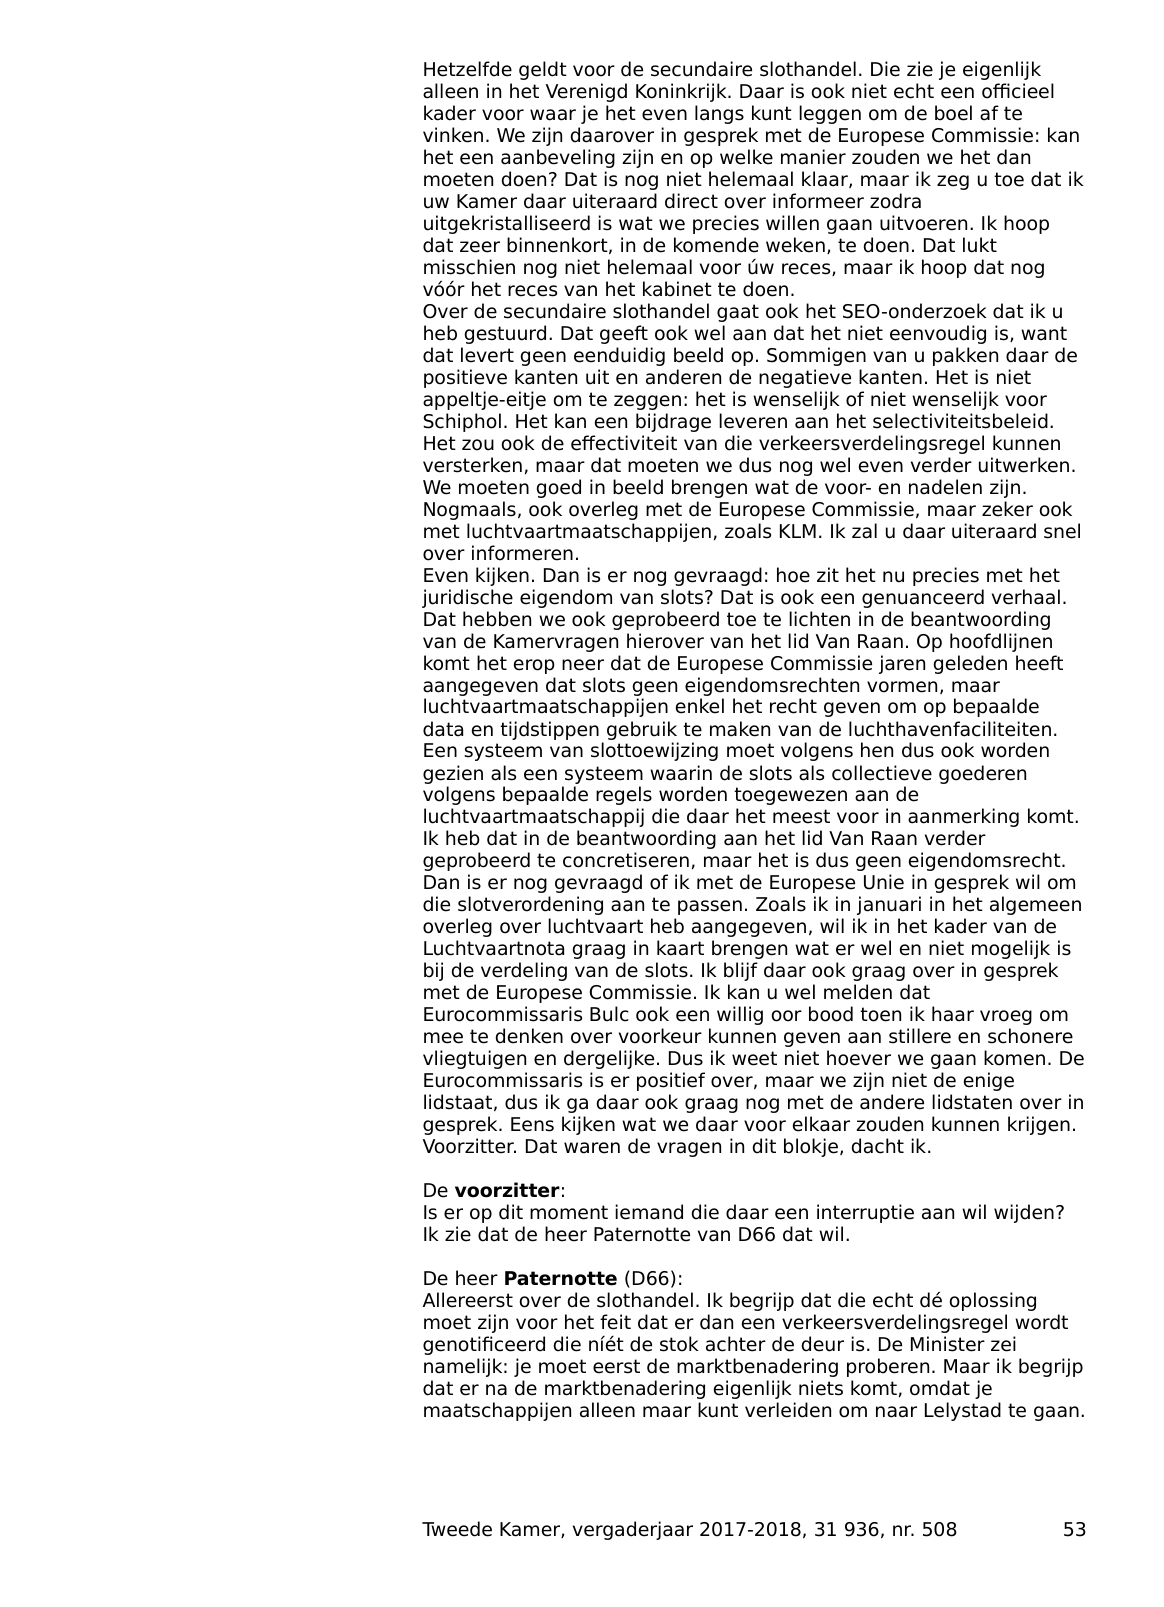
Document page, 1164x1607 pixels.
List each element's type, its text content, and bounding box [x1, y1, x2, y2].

text Voorzitter. Dat waren de vragen in dit blokje, dacht ik. [422, 1136, 1087, 1158]
text Hetzelfde geldt voor de secundaire slothandel. Die zie je eigenlijk alleen in het Verenigd Koninkrijk. Daar is ook niet echt een officieel kader voor waar je het even langs kunt leggen om de boel af te vinken. We zijn daarover in gesprek met de Europese Commissie: kan het een aanbeveling zijn en op welke manier zouden we het dan moeten doen? Dat is nog niet helemaal klaar, maar ik zeg u toe dat ik uw Kamer daar uiteraard direct over informeer zodra uitgekristalliseerd is wat we precies willen gaan uitvoeren. Ik hoop dat zeer binnenkort, in de komende weken, te doen. Dat lukt misschien nog niet helemaal voor úw reces, maar ik hoop dat nog vóór het reces van het kabinet te doen. [422, 59, 1087, 301]
text Over de secundaire slothandel gaat ook het SEO-onderzoek dat ik u heb gestuurd. Dat geeft ook wel aan dat het niet eenvoudig is, want dat levert geen eenduidig beeld op. Sommigen van u pakken daar de positieve kanten uit en anderen de negatieve kanten. Het is niet appeltje-eitje om te zeggen: het is wenselijk of niet wenselijk voor Schiphol. Het kan een bijdrage leveren aan het selectiviteitsbeleid. Het zou ook de effectiviteit van die verkeersverdelingsregel kunnen versterken, maar dat moeten we dus nog wel even verder uitwerken. We moeten goed in beeld brengen wat de voor- en nadelen zijn. Nogmaals, ook overleg met de Europese Commissie, maar zeker ook met luchtvaartmaatschappijen, zoals KLM. Ik zal u daar uiteraard snel over informeren. [422, 301, 1087, 564]
text Even kijken. Dan is er nog gevraagd: hoe zit het nu precies met het juridische eigendom van slots? Dat is ook een genuanceerd verhaal. Dat hebben we ook geprobeerd toe te lichten in de beantwoording van de Kamervragen hierover van het lid Van Raan. Op hoofdlijnen komt het erop neer dat de Europese Commissie jaren geleden heeft aangegeven dat slots geen eigendomsrechten vormen, maar luchtvaartmaatschappijen enkel het recht geven om op bepaalde data en tijdstippen gebruik te maken van de luchthavenfaciliteiten. Een systeem van slottoewijzing moet volgens hen dus ook worden gezien als een systeem waarin de slots als collectieve goederen volgens bepaalde regels worden toegewezen aan de luchtvaartmaatschappij die daar het meest voor in aanmerking komt. Ik heb dat in de beantwoording aan het lid Van Raan verder geprobeerd te concretiseren, maar het is dus geen eigendomsrecht. [422, 564, 1087, 872]
text Is er op dit moment iemand die daar een interruptie aan wil wijden? Ik zie dat de heer Paternotte van D66 dat wil. [422, 1202, 1087, 1246]
text De voorzitter: [422, 1180, 1087, 1202]
text Dan is er nog gevraagd of ik met de Europese Unie in gesprek wil om die slotverordening aan te passen. Zoals ik in januari in het algemeen overleg over luchtvaart heb aangegeven, wil ik in het kader van de Luchtvaartnota graag in kaart brengen wat er wel en niet mogelijk is bij de verdeling van de slots. Ik blijf daar ook graag over in gesprek met de Europese Commissie. Ik kan u wel melden dat Eurocommissaris Bulc ook een willig oor bood toen ik haar vroeg om mee te denken over voorkeur kunnen geven aan stillere en schonere vliegtuigen en dergelijke. Dus ik weet niet hoever we gaan komen. De Eurocommissaris is er positief over, maar we zijn niet de enige lidstaat, dus ik ga daar ook graag nog met de andere lidstaten over in gesprek. Eens kijken wat we daar voor elkaar zouden kunnen krijgen. [422, 872, 1087, 1136]
text De heer Paternotte (D66): [422, 1268, 1087, 1290]
text Allereerst over de slothandel. Ik begrijp dat die echt dé oplossing moet zijn voor het feit dat er dan een verkeersverdelingsregel wordt genotificeerd die níét de stok achter de deur is. De Minister zei namelijk: je moet eerst de marktbenadering proberen. Maar ik begrijp dat er na de marktbenadering eigenlijk niets komt, omdat je maatschappijen alleen maar kunt verleiden om naar Lelystad te gaan. [422, 1290, 1087, 1422]
